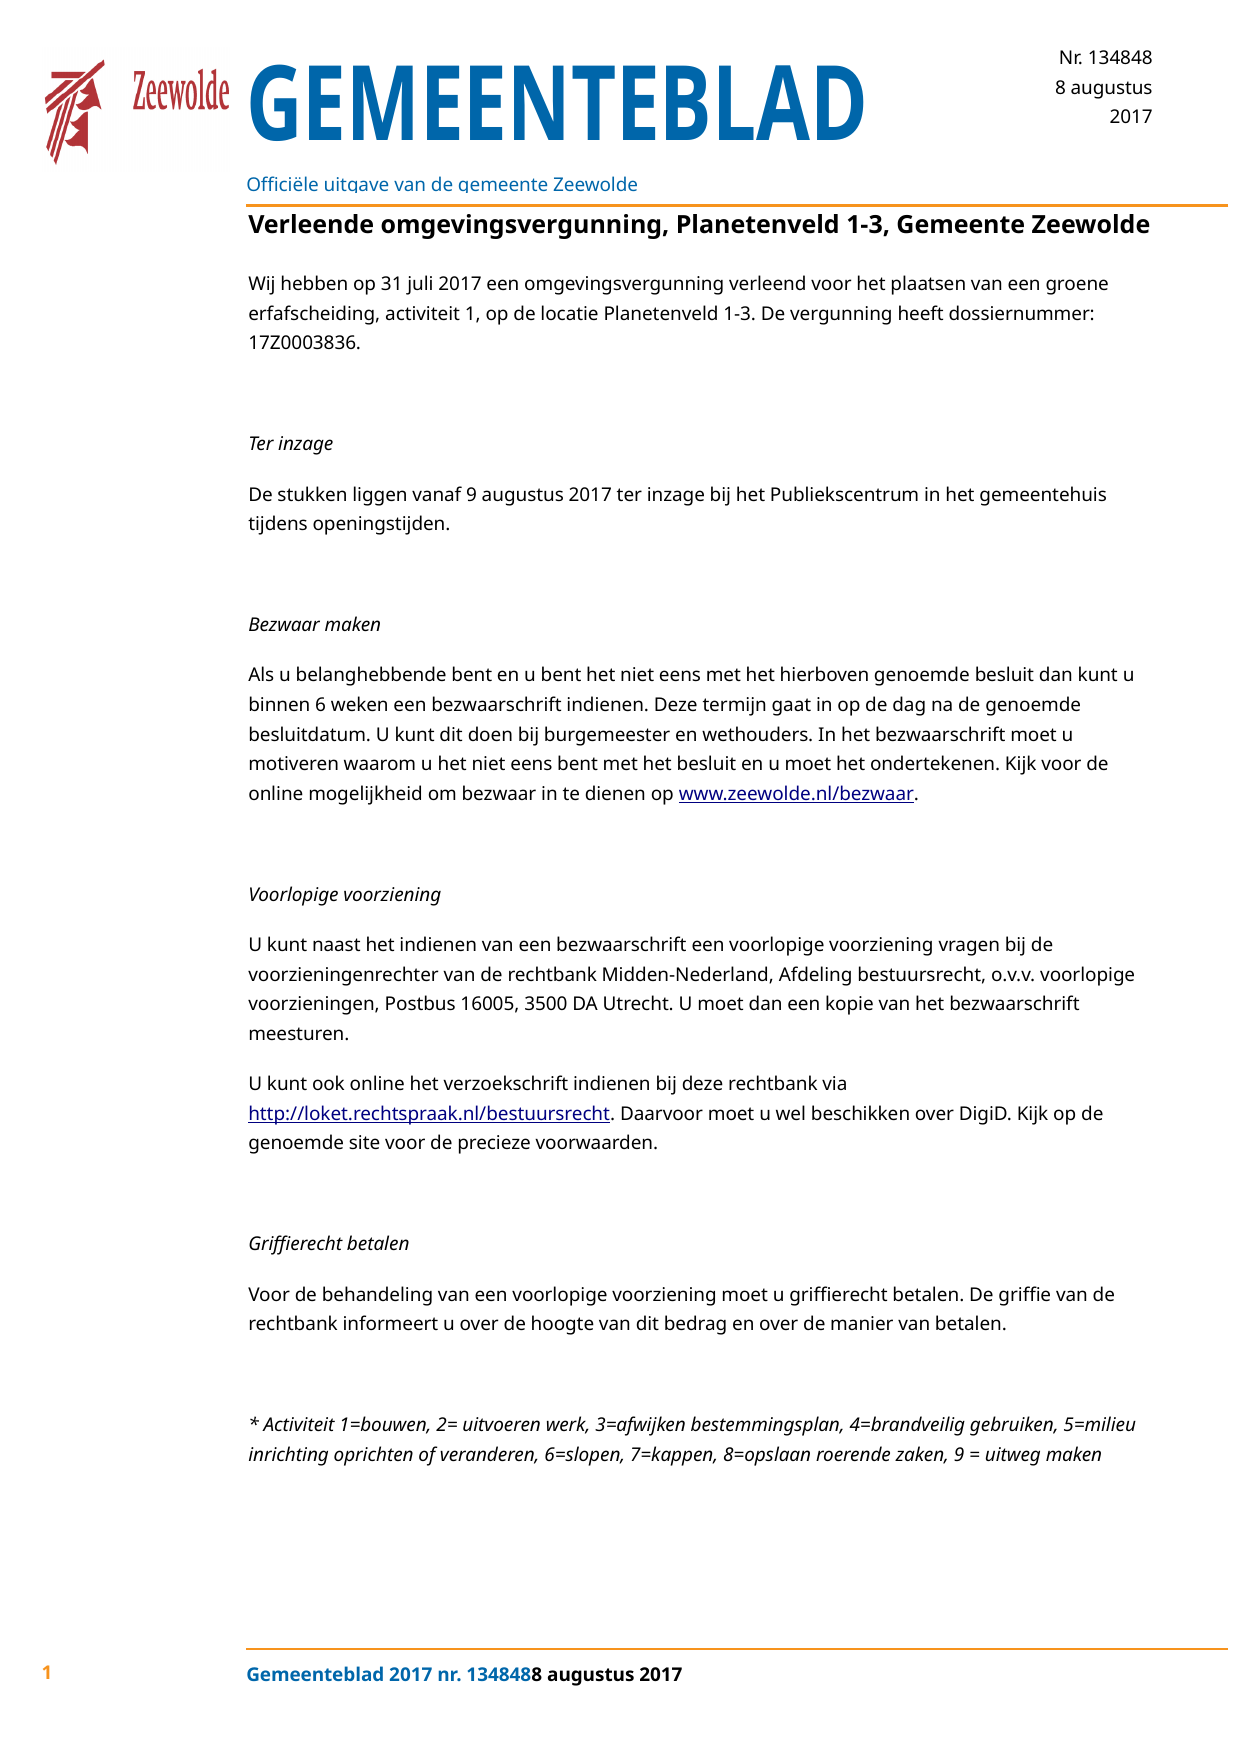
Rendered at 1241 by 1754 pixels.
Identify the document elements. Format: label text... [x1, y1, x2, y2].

text Voor de behandeling van een voorlopige voorziening moet u griffierecht betalen. De griffie van de rechtbank informeert u over de hoogte van dit bedrag en over de manier van betalen. [248, 1281, 1152, 1336]
picture [41, 47, 231, 172]
text Griffierecht betalen [248, 1230, 1152, 1256]
text De stukken liggen vanaf 9 augustus 2017 ter inzage bij het Publiekscentrum in het gemeentehuis tijdens openingstijden. [248, 481, 1152, 536]
text Bezwaar maken [248, 611, 1152, 637]
text Verleende omgevingsvergunning, Planetenveld 1-3, Gemeente Zeewolde [248, 207, 1152, 241]
text Ter inzage [248, 430, 1152, 456]
text Wij hebben op 31 juli 2017 een omgevingsvergunning verleend voor het plaatsen van een groene erfafscheiding, activiteit 1, op de locatie Planetenveld 1-3. De vergunning heeft dossiernummer: 17Z0003836. [248, 270, 1152, 355]
text U kunt ook online het verzoekschrift indienen bij deze rechtbank via http://loket.rechtspraak.nl/bestuursrecht. Daarvoor moet u wel beschikken over DigiD. Kijk op de genoemde site voor de precieze voorwaarden. [248, 1070, 1152, 1155]
text Voorlopige voorziening [248, 881, 1152, 906]
text Als u belanghebbende bent en u bent het niet eens met het hierboven genoemde besluit dan kunt u binnen 6 weken een bezwaarschrift indienen. Deze termijn gaat in op de dag na de genoemde besluitdatum. U kunt dit doen bij burgemeester en wethouders. In het bezwaarschrift moet u motiveren waarom u het niet eens bent met het besluit en u moet het ondertekenen. Kijk voor de online mogelijkheid om bezwaar in te dienen op www.zeewolde.nl/bezwaar. [248, 662, 1152, 806]
text * Activiteit 1=bouwen, 2= uitvoeren werk, 3=afwijken bestemmingsplan, 4=brandveilig gebruiken, 5=milieu inrichting oprichten of veranderen, 6=slopen, 7=kappen, 8=opslaan roerende zaken, 9 = uitweg maken [248, 1411, 1152, 1466]
text U kunt naast het indienen van een bezwaarschrift een voorlopige voorziening vragen bij de voorzieningenrechter van de rechtbank Midden-Nederland, Afdeling bestuursrecht, o.v.v. voorlopige voorzieningen, Postbus 16005, 3500 DA Utrecht. U moet dan een kopie van het bezwaarschrift meesturen. [248, 931, 1152, 1046]
